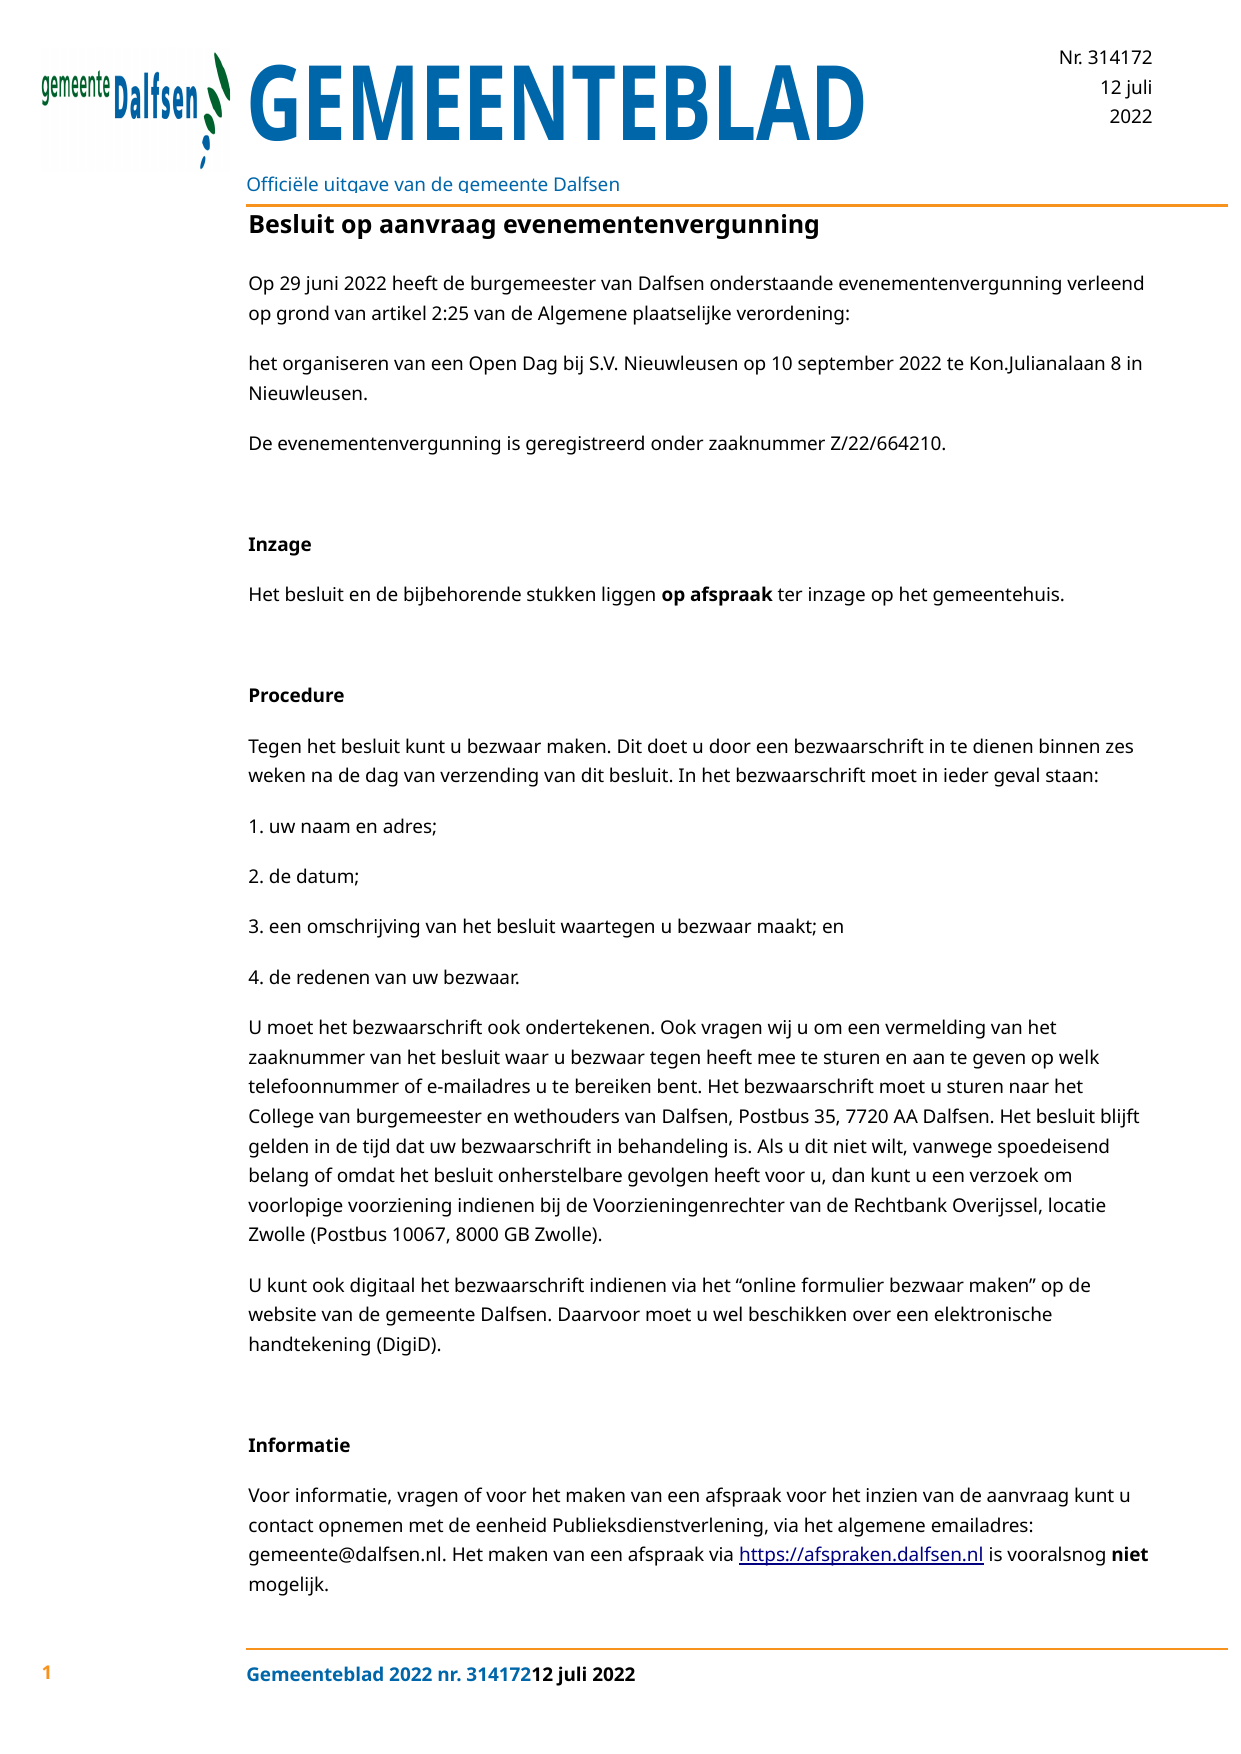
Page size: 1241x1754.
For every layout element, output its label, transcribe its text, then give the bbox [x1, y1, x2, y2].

text Procedure [248, 682, 1152, 708]
text 2. de datum; [248, 863, 1152, 889]
text Op 29 juni 2022 heeft de burgemeester van Dalfsen onderstaande evenementenvergunning verleend op grond van artikel 2:25 van de Algemene plaatselijke verordening: [248, 270, 1152, 326]
picture [41, 47, 231, 172]
text Voor informatie, vragen of voor het maken van een afspraak voor het inzien van de aanvraag kunt u contact opnemen met de eenheid Publieksdienstverlening, via het algemene emailadres: gemeente@dalfsen.nl. Het maken van een afspraak via https://afspraken.dalfsen.nl is vooralsnog niet mogelijk. [248, 1482, 1152, 1597]
text U moet het bezwaarschrift ook ondertekenen. Ook vragen wij u om een vermelding van het zaaknummer van het besluit waar u bezwaar tegen heeft mee te sturen en aan te geven op welk telefoonnummer of e-mailadres u te bereiken bent. Het bezwaarschrift moet u sturen naar het College van burgemeester en wethouders van Dalfsen, Postbus 35, 7720 AA Dalfsen. Het besluit blijft gelden in de tijd dat uw bezwaarschrift in behandeling is. Als u dit niet wilt, vanwege spoedeisend belang of omdat het besluit onherstelbare gevolgen heeft voor u, dan kunt u een verzoek om voorlopige voorziening indienen bij de Voorzieningenrechter van de Rechtbank Overijssel, locatie Zwolle (Postbus 10067, 8000 GB Zwolle). [248, 1014, 1152, 1247]
text De evenementenvergunning is geregistreerd onder zaaknummer Z/22/664210. [248, 430, 1152, 456]
text U kunt ook digitaal het bezwaarschrift indienen via het “online formulier bezwaar maken” op de website van de gemeente Dalfsen. Daarvoor moet u wel beschikken over een elektronische handtekening (DigiD). [248, 1272, 1152, 1357]
text het organiseren van een Open Dag bij S.V. Nieuwleusen op 10 september 2022 te Kon.Julianalaan 8 in Nieuwleusen. [248, 350, 1152, 406]
text Inzage [248, 531, 1152, 557]
text 3. een omschrijving van het besluit waartegen u bezwaar maakt; en [248, 914, 1152, 939]
text 4. de redenen van uw bezwaar. [248, 964, 1152, 990]
text Tegen het besluit kunt u bezwaar maken. Dit doet u door een bezwaarschrift in te dienen binnen zes weken na de dag van verzending van dit besluit. In het bezwaarschrift moet in ieder geval staan: [248, 733, 1152, 788]
text Het besluit en de bijbehorende stukken liggen op afspraak ter inzage op het gemeentehuis. [248, 582, 1152, 607]
text Informatie [248, 1432, 1152, 1458]
text Besluit op aanvraag evenementenvergunning [248, 207, 1152, 241]
text 1. uw naam en adres; [248, 813, 1152, 838]
